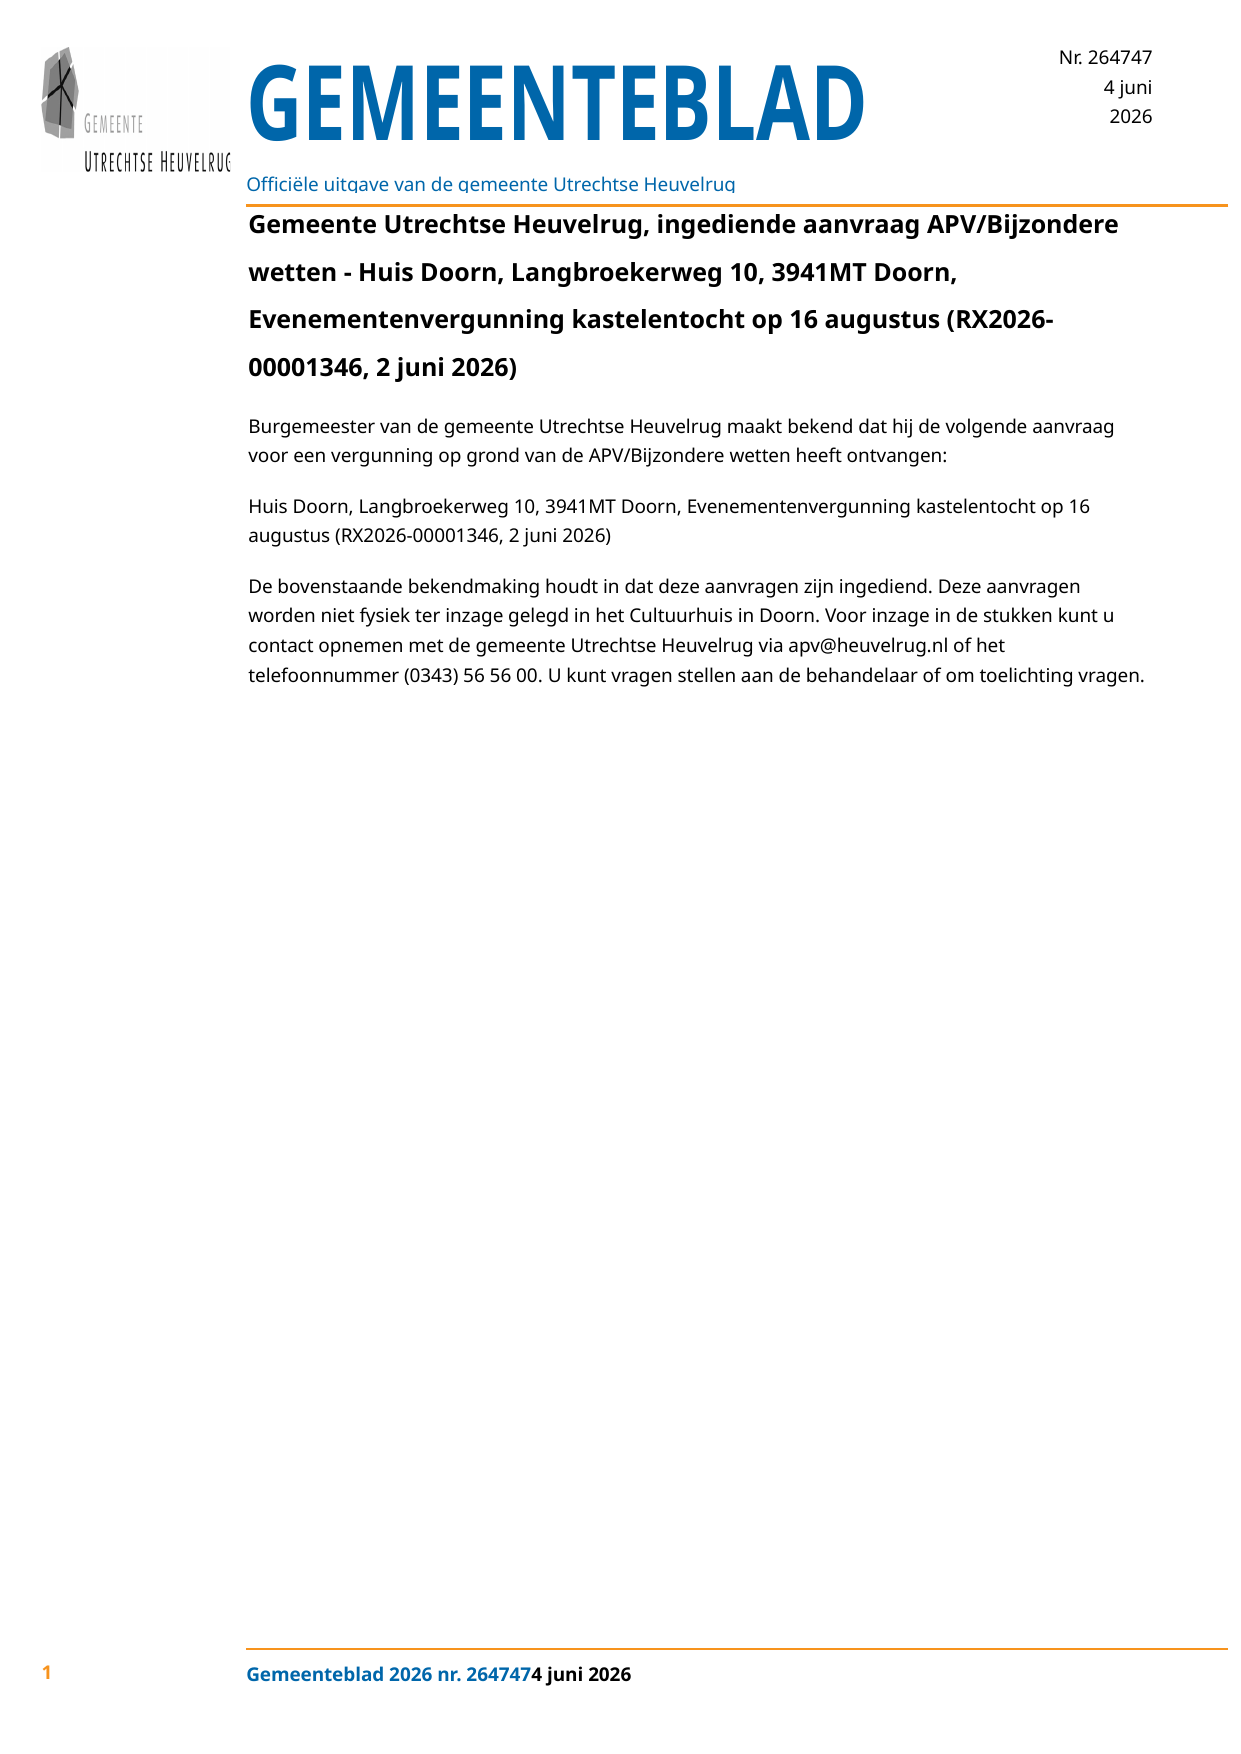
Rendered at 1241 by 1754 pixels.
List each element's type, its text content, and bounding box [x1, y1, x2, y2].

picture [41, 47, 231, 172]
text Burgemeester van de gemeente Utrechtse Heuvelrug maakt bekend dat hij de volgende aanvraag voor een vergunning op grond van de APV/Bijzondere wetten heeft ontvangen: [248, 413, 1152, 468]
text Gemeente Utrechtse Heuvelrug, ingediende aanvraag APV/Bijzondere wetten - Huis Doorn, Langbroekerweg 10, 3941MT Doorn, Evenementenvergunning kastelentocht op 16 augustus (RX2026-00001346, 2 juni 2026) [248, 207, 1152, 384]
text De bovenstaande bekendmaking houdt in dat deze aanvragen zijn ingediend. Deze aanvragen worden niet fysiek ter inzage gelegd in het Cultuurhuis in Doorn. Voor inzage in de stukken kunt u contact opnemen met de gemeente Utrechtse Heuvelrug via apv@heuvelrug.nl of het telefoonnummer (0343) 56 56 00. U kunt vragen stellen aan de behandelaar of om toelichting vragen. [248, 573, 1152, 688]
text Huis Doorn, Langbroekerweg 10, 3941MT Doorn, Evenementenvergunning kastelentocht op 16 augustus (RX2026-00001346, 2 juni 2026) [248, 493, 1152, 548]
